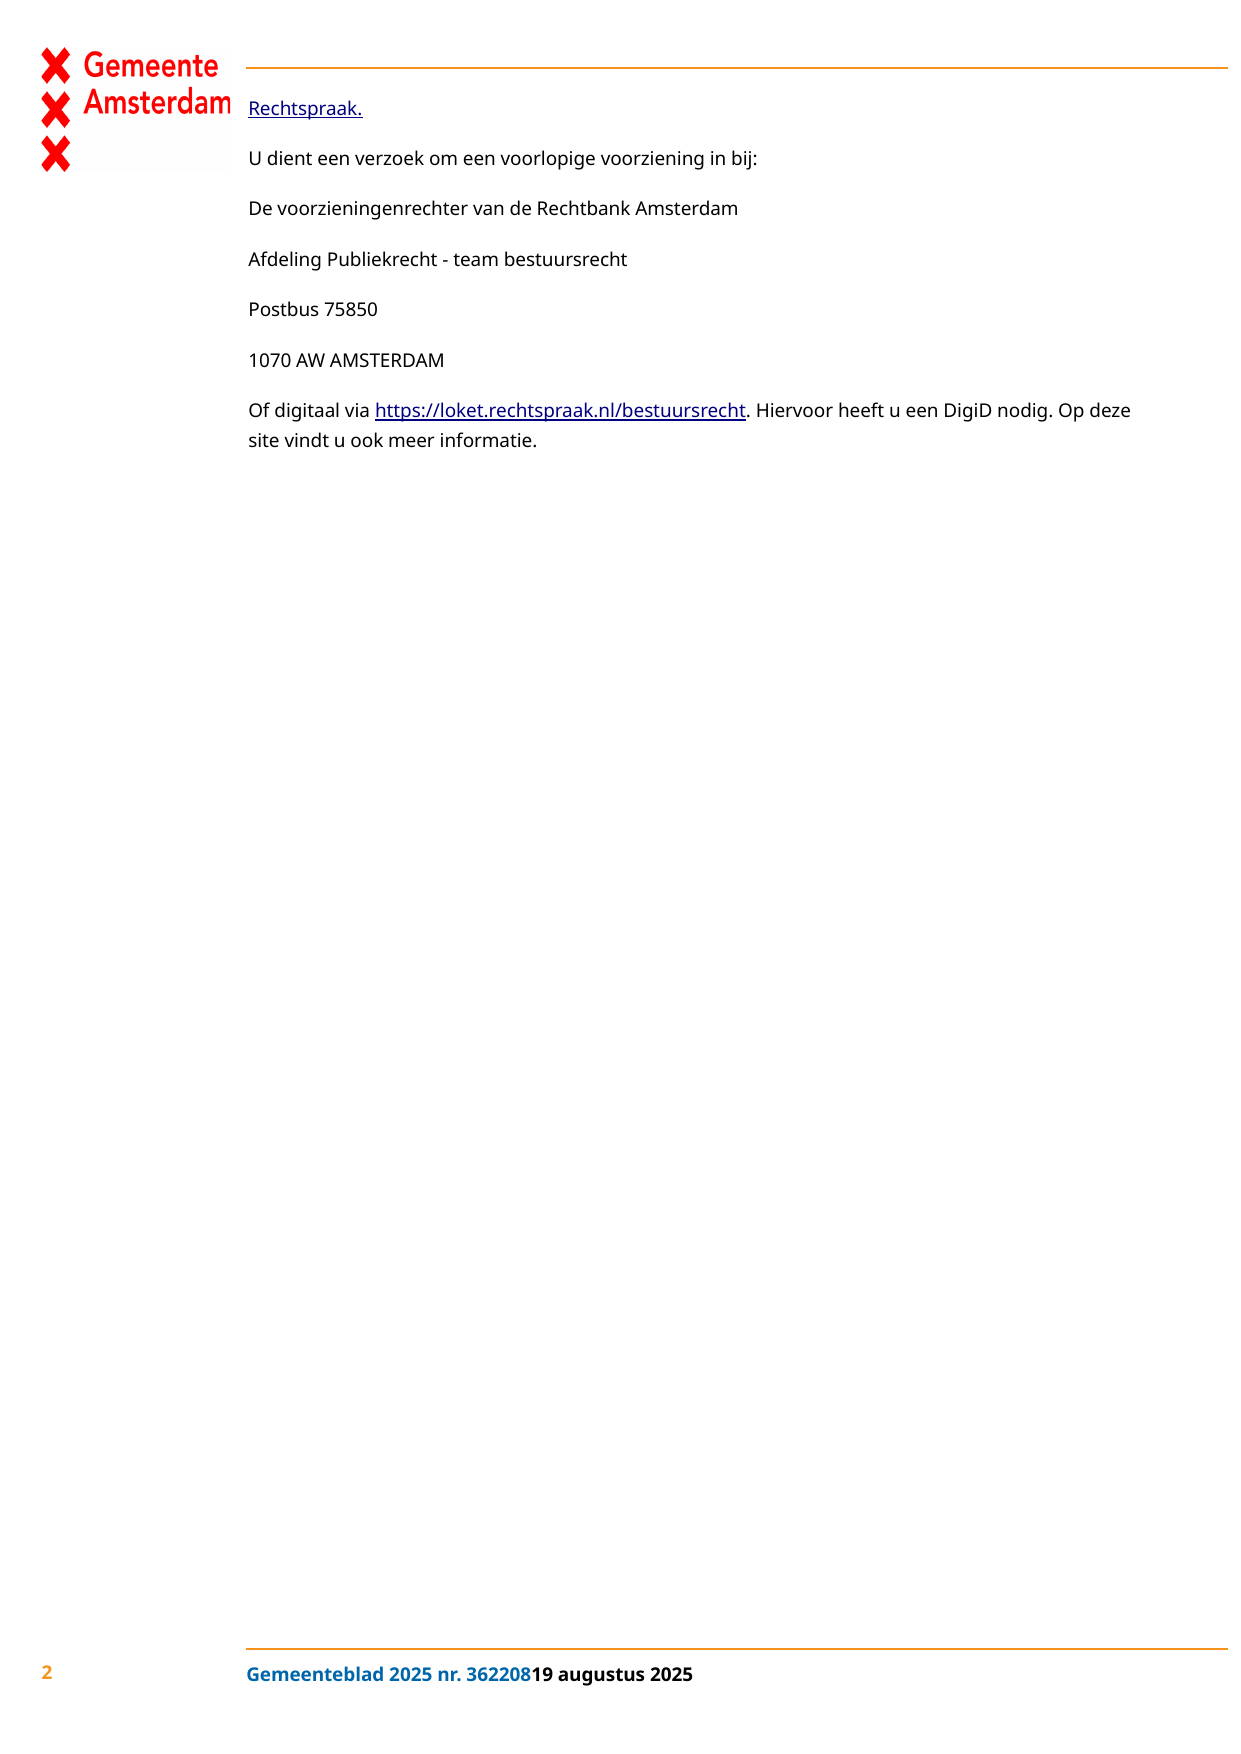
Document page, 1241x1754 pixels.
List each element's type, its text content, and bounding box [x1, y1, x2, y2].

picture [41, 47, 231, 172]
text De voorzieningenrechter van de Rechtbank Amsterdam [248, 196, 1152, 221]
text U dient een verzoek om een voorlopige voorziening in bij: [248, 145, 1152, 171]
text Afdeling Publiekrecht - team bestuursrecht [248, 246, 1152, 272]
text Of digitaal via https://loket.rechtspraak.nl/bestuursrecht. Hiervoor heeft u een DigiD nodig. Op deze site vindt u ook meer informatie. [248, 397, 1152, 453]
text Rechtspraak. [248, 95, 1152, 121]
text 1070 AW AMSTERDAM [248, 347, 1152, 373]
text Postbus 75850 [248, 296, 1152, 322]
